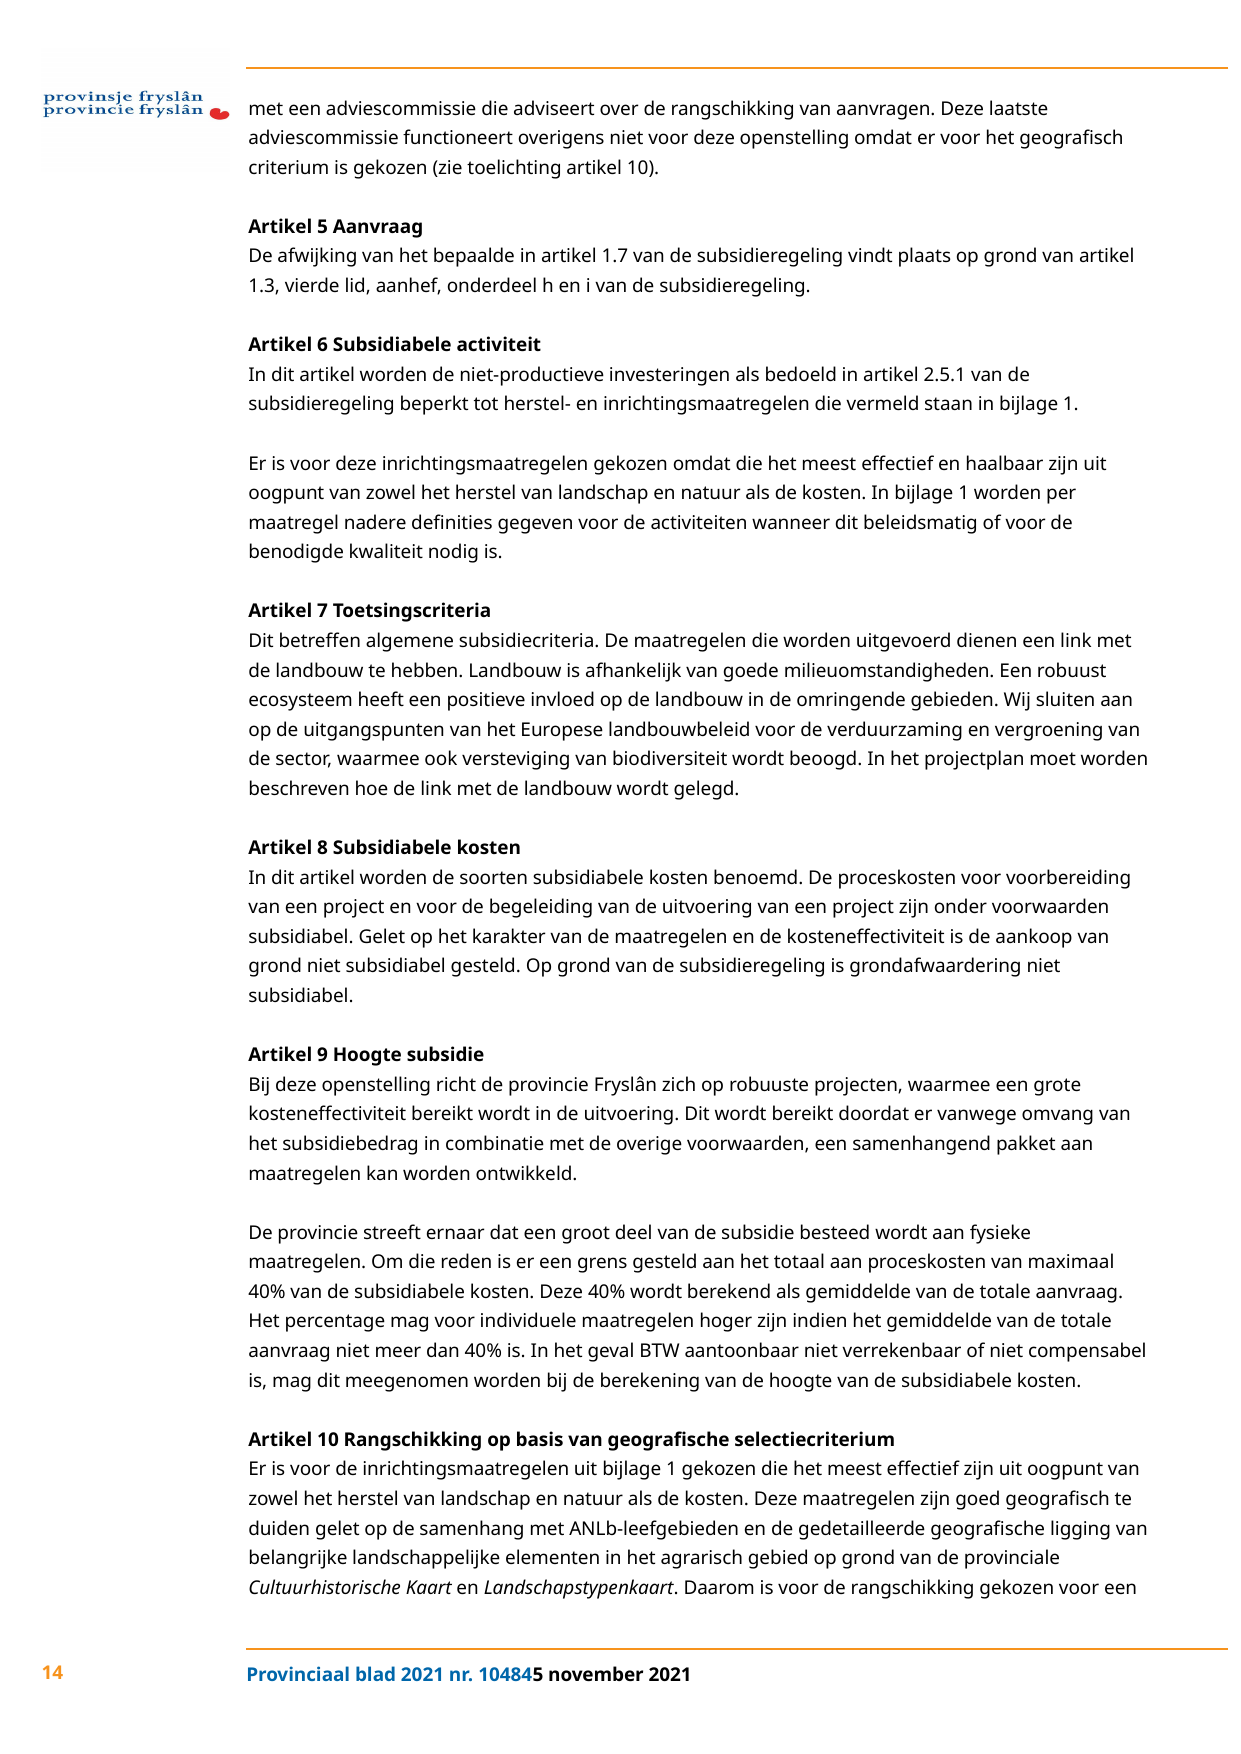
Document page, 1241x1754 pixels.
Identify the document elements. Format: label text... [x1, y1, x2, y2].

text Artikel 6 Subsidiabele activiteit [248, 331, 1152, 357]
text Artikel 8 Subsidiabele kosten [248, 834, 1152, 860]
text Dit betreffen algemene subsidiecriteria. De maatregelen die worden uitgevoerd dienen een link met de landbouw te hebben. Landbouw is afhankelijk van goede milieuomstandigheden. Een robuust ecosysteem heeft een positieve invloed op de landbouw in de omringende gebieden. Wij sluiten aan op de uitgangspunten van het Europese landbouwbeleid voor de verduurzaming en vergroening van de sector, waarmee ook versteviging van biodiversiteit wordt beoogd. In het projectplan moet worden beschreven hoe de link met de landbouw wordt gelegd. [248, 627, 1152, 801]
text Artikel 5 Aanvraag [248, 213, 1152, 239]
text met een adviescommissie die adviseert over de rangschikking van aanvragen. Deze laatste adviescommissie functioneert overigens niet voor deze openstelling omdat er voor het geografisch criterium is gekozen (zie toelichting artikel 10). [248, 95, 1152, 180]
text In dit artikel worden de soorten subsidiabele kosten benoemd. De proceskosten voor voorbereiding van een project en voor de begeleiding van de uitvoering van een project zijn onder voorwaarden subsidiabel. Gelet op het karakter van de maatregelen en de kosteneffectiviteit is de aankoop van grond niet subsidiabel gesteld. Op grond van de subsidieregeling is grondafwaardering niet subsidiabel. [248, 864, 1152, 1008]
text Bij deze openstelling richt de provincie Fryslân zich op robuuste projecten, waarmee een grote kosteneffectiviteit bereikt wordt in de uitvoering. Dit wordt bereikt doordat er vanwege omvang van het subsidiebedrag in combinatie met de overige voorwaarden, een samenhangend pakket aan maatregelen kan worden ontwikkeld. [248, 1071, 1152, 1186]
picture [41, 47, 231, 172]
text De provincie streeft ernaar dat een groot deel van de subsidie besteed wordt aan fysieke maatregelen. Om die reden is er een grens gesteld aan het totaal aan proceskosten van maximaal 40% van de subsidiabele kosten. Deze 40% wordt berekend als gemiddelde van de totale aanvraag. Het percentage mag voor individuele maatregelen hoger zijn indien het gemiddelde van de totale aanvraag niet meer dan 40% is. In het geval BTW aantoonbaar niet verrekenbaar of niet compensabel is, mag dit meegenomen worden bij de berekening van de hoogte van de subsidiabele kosten. [248, 1219, 1152, 1393]
text Er is voor de inrichtingsmaatregelen uit bijlage 1 gekozen die het meest effectief zijn uit oogpunt van zowel het herstel van landschap en natuur als de kosten. Deze maatregelen zijn goed geografisch te duiden gelet op de samenhang met ANLb-leefgebieden en de gedetailleerde geografische ligging van belangrijke landschappelijke elementen in het agrarisch gebied op grond van de provinciale Cultuurhistorische Kaart en Landschapstypenkaart. Daarom is voor de rangschikking gekozen voor een [248, 1456, 1152, 1600]
text Artikel 9 Hoogte subsidie [248, 1041, 1152, 1067]
text Artikel 7 Toetsingscriteria [248, 598, 1152, 623]
text Artikel 10 Rangschikking op basis van geografische selectiecriterium [248, 1426, 1152, 1452]
text In dit artikel worden de niet-productieve investeringen als bedoeld in artikel 2.5.1 van de subsidieregeling beperkt tot herstel- en inrichtingsmaatregelen die vermeld staan in bijlage 1. [248, 361, 1152, 416]
text Er is voor deze inrichtingsmaatregelen gekozen omdat die het meest effectief en haalbaar zijn uit oogpunt van zowel het herstel van landschap en natuur als de kosten. In bijlage 1 worden per maatregel nadere definities gegeven voor de activiteiten wanneer dit beleidsmatig of voor de benodigde kwaliteit nodig is. [248, 450, 1152, 564]
text De afwijking van het bepaalde in artikel 1.7 van de subsidieregeling vindt plaats op grond van artikel 1.3, vierde lid, aanhef, onderdeel h en i van de subsidieregeling. [248, 243, 1152, 298]
